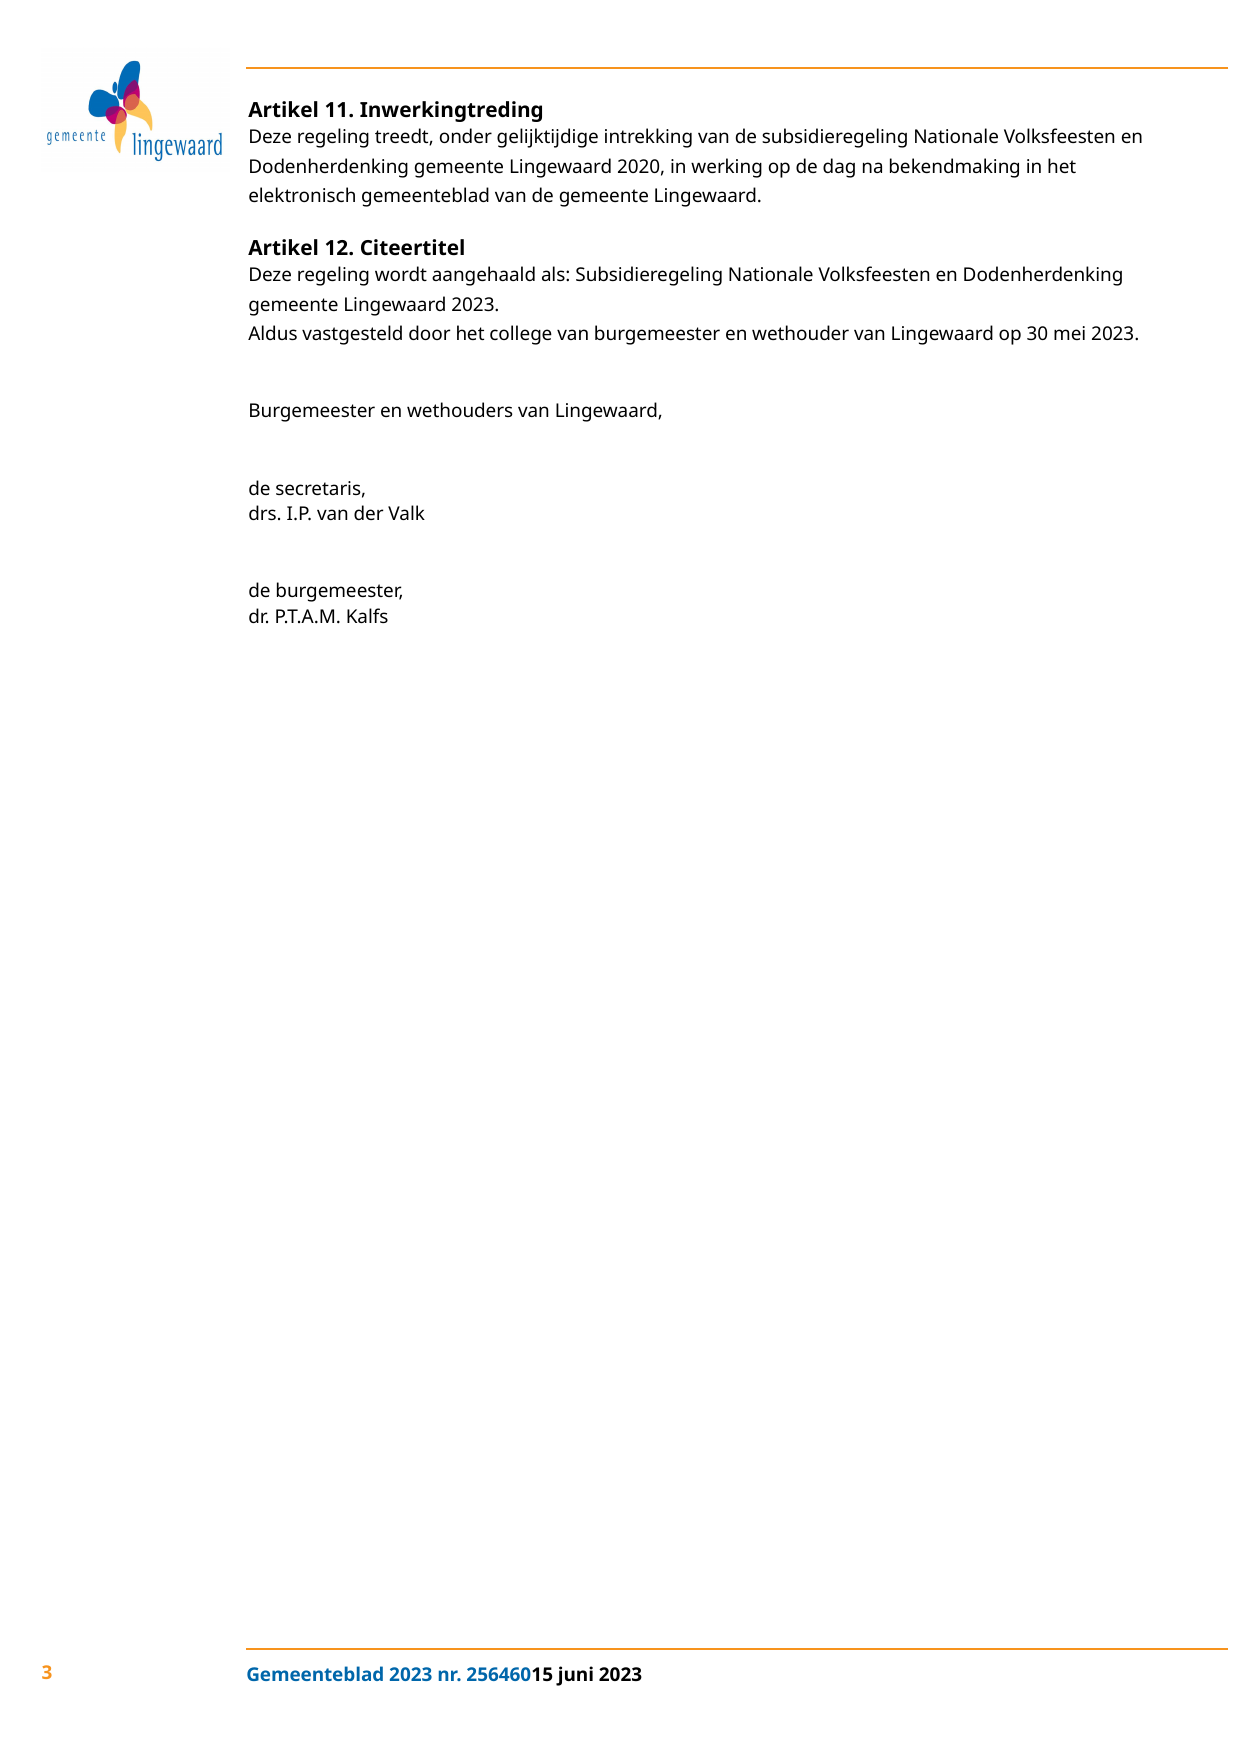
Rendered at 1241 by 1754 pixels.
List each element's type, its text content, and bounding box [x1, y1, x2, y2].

text de secretaris, [248, 475, 1152, 501]
text dr. P.T.A.M. Kalfs [248, 603, 1152, 629]
text Deze regeling wordt aangehaald als: Subsidieregeling Nationale Volksfeesten en Dodenherdenking gemeente Lingewaard 2023. [248, 261, 1152, 317]
text Burgemeester en wethouders van Lingewaard, [248, 398, 1152, 423]
text de burgemeester, [248, 578, 1152, 603]
text Deze regeling treedt, onder gelijktijdige intrekking van de subsidieregeling Nationale Volksfeesten en Dodenherdenking gemeente Lingewaard 2020, in werking op de dag na bekendmaking in het elektronisch gemeenteblad van de gemeente Lingewaard. [248, 123, 1152, 208]
text Artikel 11. Inwerkingtreding [248, 95, 1152, 123]
text Aldus vastgesteld door het college van burgemeester en wethouder van Lingewaard op 30 mei 2023. [248, 320, 1152, 346]
picture [41, 47, 231, 172]
text drs. I.P. van der Valk [248, 501, 1152, 526]
text Artikel 12. Citeertitel [248, 233, 1152, 261]
